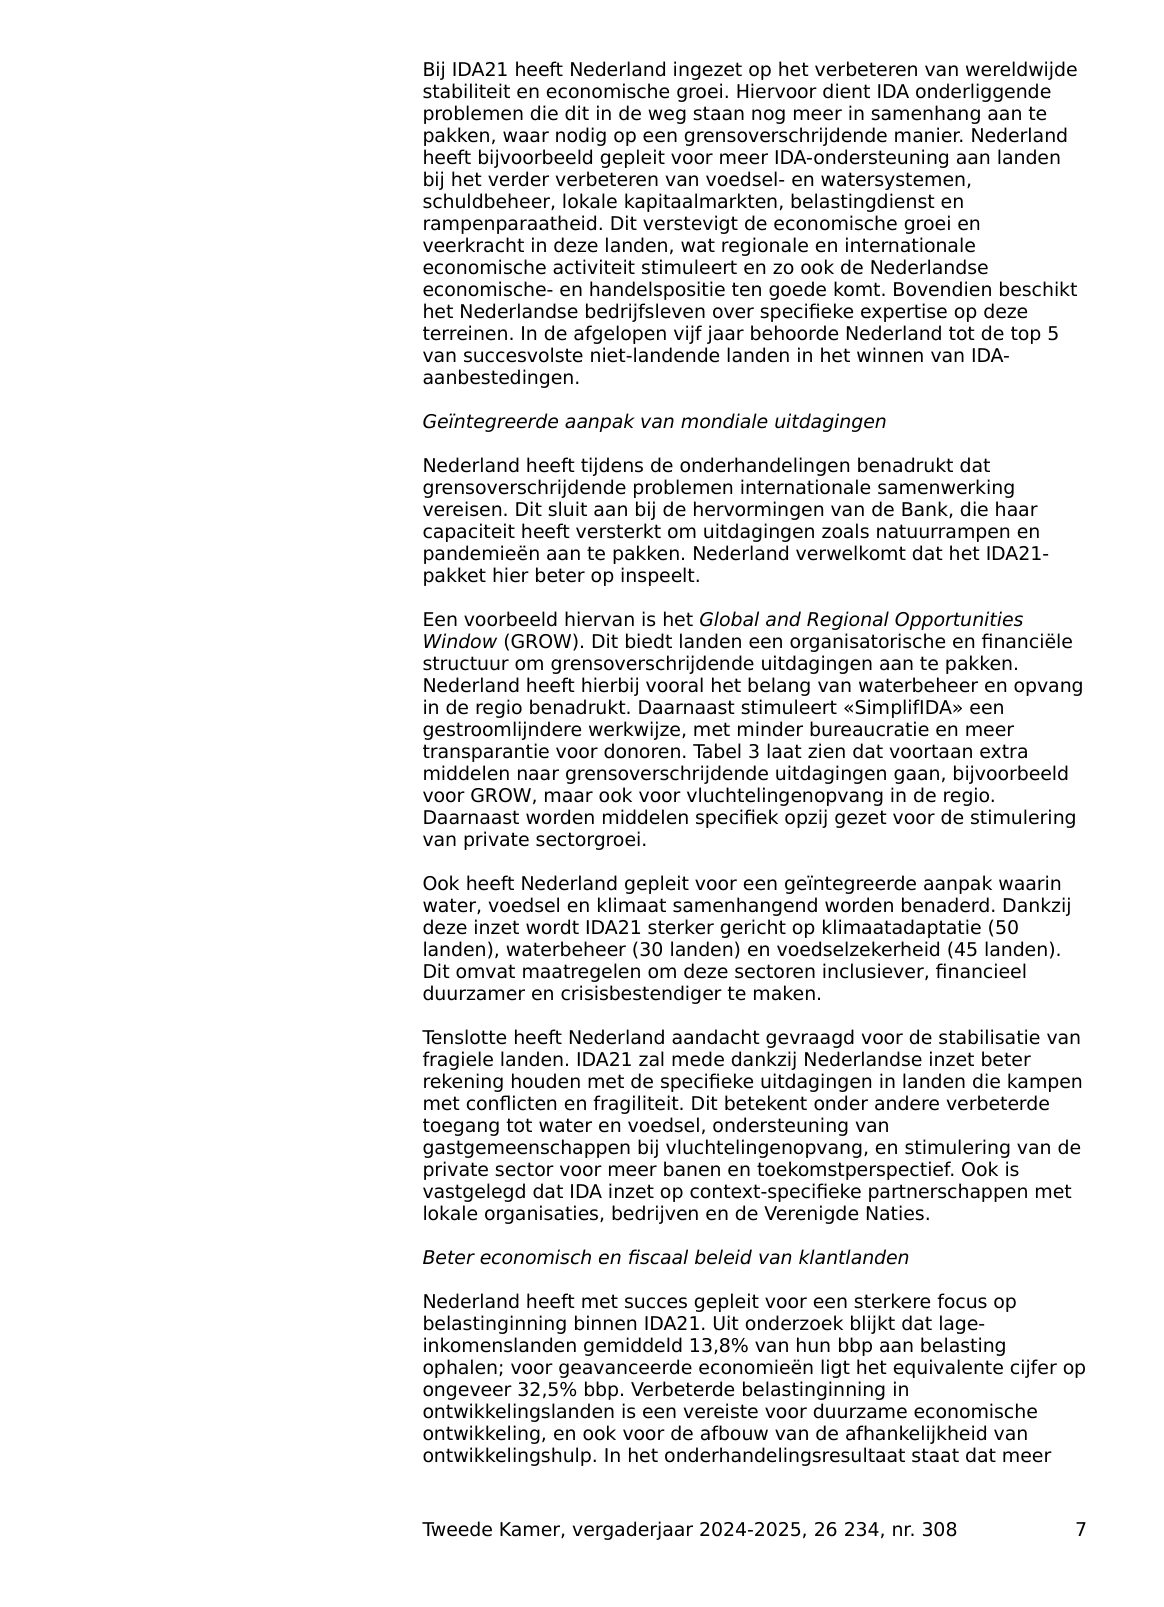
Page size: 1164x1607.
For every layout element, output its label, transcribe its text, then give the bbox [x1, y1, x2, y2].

text Nederland heeft tijdens de onderhandelingen benadrukt dat grensoverschrijdende problemen internationale samenwerking vereisen. Dit sluit aan bij de hervormingen van de Bank, die haar capaciteit heeft versterkt om uitdagingen zoals natuurrampen en pandemieën aan te pakken. Nederland verwelkomt dat het IDA21-pakket hier beter op inspeelt. [422, 455, 1087, 587]
text Nederland heeft met succes gepleit voor een sterkere focus op belastinginning binnen IDA21. Uit onderzoek blijkt dat lage-inkomenslanden gemiddeld 13,8% van hun bbp aan belasting ophalen; voor geavanceerde economieën ligt het equivalente cijfer op ongeveer 32,5% bbp. Verbeterde belastinginning in ontwikkelingslanden is een vereiste voor duurzame economische ontwikkeling, en ook voor de afbouw van de afhankelijkheid van ontwikkelingshulp. In het onderhandelingsresultaat staat dat meer [422, 1291, 1087, 1467]
subtitle Geïntegreerde aanpak van mondiale uitdagingen [422, 411, 1087, 433]
text Tenslotte heeft Nederland aandacht gevraagd voor de stabilisatie van fragiele landen. IDA21 zal mede dankzij Nederlandse inzet beter rekening houden met de specifieke uitdagingen in landen die kampen met conflicten en fragiliteit. Dit betekent onder andere verbeterde toegang tot water en voedsel, ondersteuning van gastgemeenschappen bij vluchtelingenopvang, en stimulering van de private sector voor meer banen en toekomstperspectief. Ook is vastgelegd dat IDA inzet op context-specifieke partnerschappen met lokale organisaties, bedrijven en de Verenigde Naties. [422, 1027, 1087, 1225]
text Een voorbeeld hiervan is het Global and Regional Opportunities Window (GROW). Dit biedt landen een organisatorische en financiële structuur om grensoverschrijdende uitdagingen aan te pakken. Nederland heeft hierbij vooral het belang van waterbeheer en opvang in de regio benadrukt. Daarnaast stimuleert «SimplifIDA» een gestroomlijndere werkwijze, met minder bureaucratie en meer transparantie voor donoren. Tabel 3 laat zien dat voortaan extra middelen naar grensoverschrijdende uitdagingen gaan, bijvoorbeeld voor GROW, maar ook voor vluchtelingenopvang in de regio. Daarnaast worden middelen specifiek opzij gezet voor de stimulering van private sectorgroei. [422, 609, 1087, 851]
text Bij IDA21 heeft Nederland ingezet op het verbeteren van wereldwijde stabiliteit en economische groei. Hiervoor dient IDA onderliggende problemen die dit in de weg staan nog meer in samenhang aan te pakken, waar nodig op een grensoverschrijdende manier. Nederland heeft bijvoorbeeld gepleit voor meer IDA-ondersteuning aan landen bij het verder verbeteren van voedsel- en watersystemen, schuldbeheer, lokale kapitaalmarkten, belastingdienst en rampenparaatheid. Dit verstevigt de economische groei en veerkracht in deze landen, wat regionale en internationale economische activiteit stimuleert en zo ook de Nederlandse economische- en handelspositie ten goede komt. Bovendien beschikt het Nederlandse bedrijfsleven over specifieke expertise op deze terreinen. In de afgelopen vijf jaar behoorde Nederland tot de top 5 van succesvolste niet-landende landen in het winnen van IDA-aanbestedingen. [422, 59, 1087, 389]
subtitle Beter economisch en fiscaal beleid van klantlanden [422, 1247, 1087, 1269]
text Ook heeft Nederland gepleit voor een geïntegreerde aanpak waarin water, voedsel en klimaat samenhangend worden benaderd. Dankzij deze inzet wordt IDA21 sterker gericht op klimaatadaptatie (50 landen), waterbeheer (30 landen) en voedselzekerheid (45 landen). Dit omvat maatregelen om deze sectoren inclusiever, financieel duurzamer en crisisbestendiger te maken. [422, 873, 1087, 1005]
